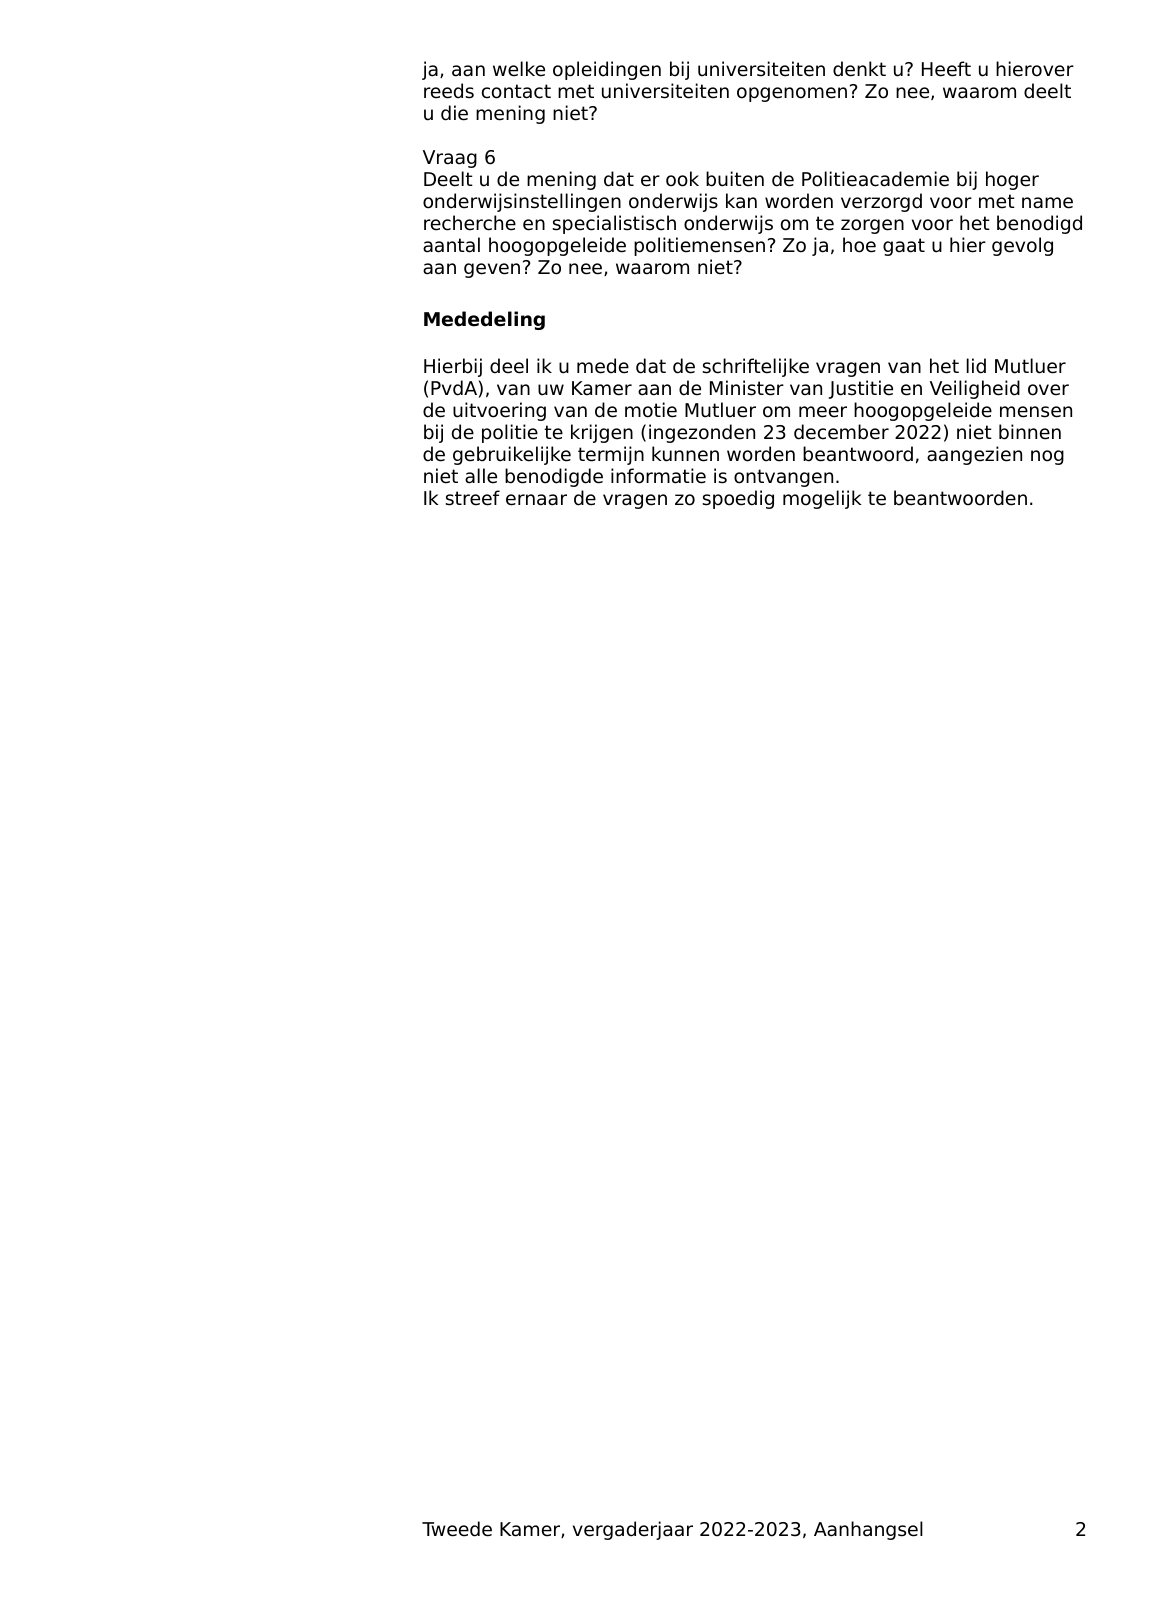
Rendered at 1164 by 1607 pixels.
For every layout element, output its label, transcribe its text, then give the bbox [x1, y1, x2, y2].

text ja, aan welke opleidingen bij universiteiten denkt u? Heeft u hierover reeds contact met universiteiten opgenomen? Zo nee, waarom deelt u die mening niet? [422, 59, 1087, 125]
text Hierbij deel ik u mede dat de schriftelijke vragen van het lid Mutluer (PvdA), van uw Kamer aan de Minister van Justitie en Veiligheid over de uitvoering van de motie Mutluer om meer hoogopgeleide mensen bij de politie te krijgen (ingezonden 23 december 2022) niet binnen de gebruikelijke termijn kunnen worden beantwoord, aangezien nog niet alle benodigde informatie is ontvangen. [422, 356, 1087, 488]
text Ik streef ernaar de vragen zo spoedig mogelijk te beantwoorden. [422, 488, 1087, 510]
subtitle Mededeling [422, 309, 1087, 331]
text Deelt u de mening dat er ook buiten de Politieacademie bij hoger onderwijsinstellingen onderwijs kan worden verzorgd voor met name recherche en specialistisch onderwijs om te zorgen voor het benodigd aantal hoogopgeleide politiemensen? Zo ja, hoe gaat u hier gevolg aan geven? Zo nee, waarom niet? [422, 169, 1087, 279]
text Vraag 6 [422, 147, 1087, 169]
